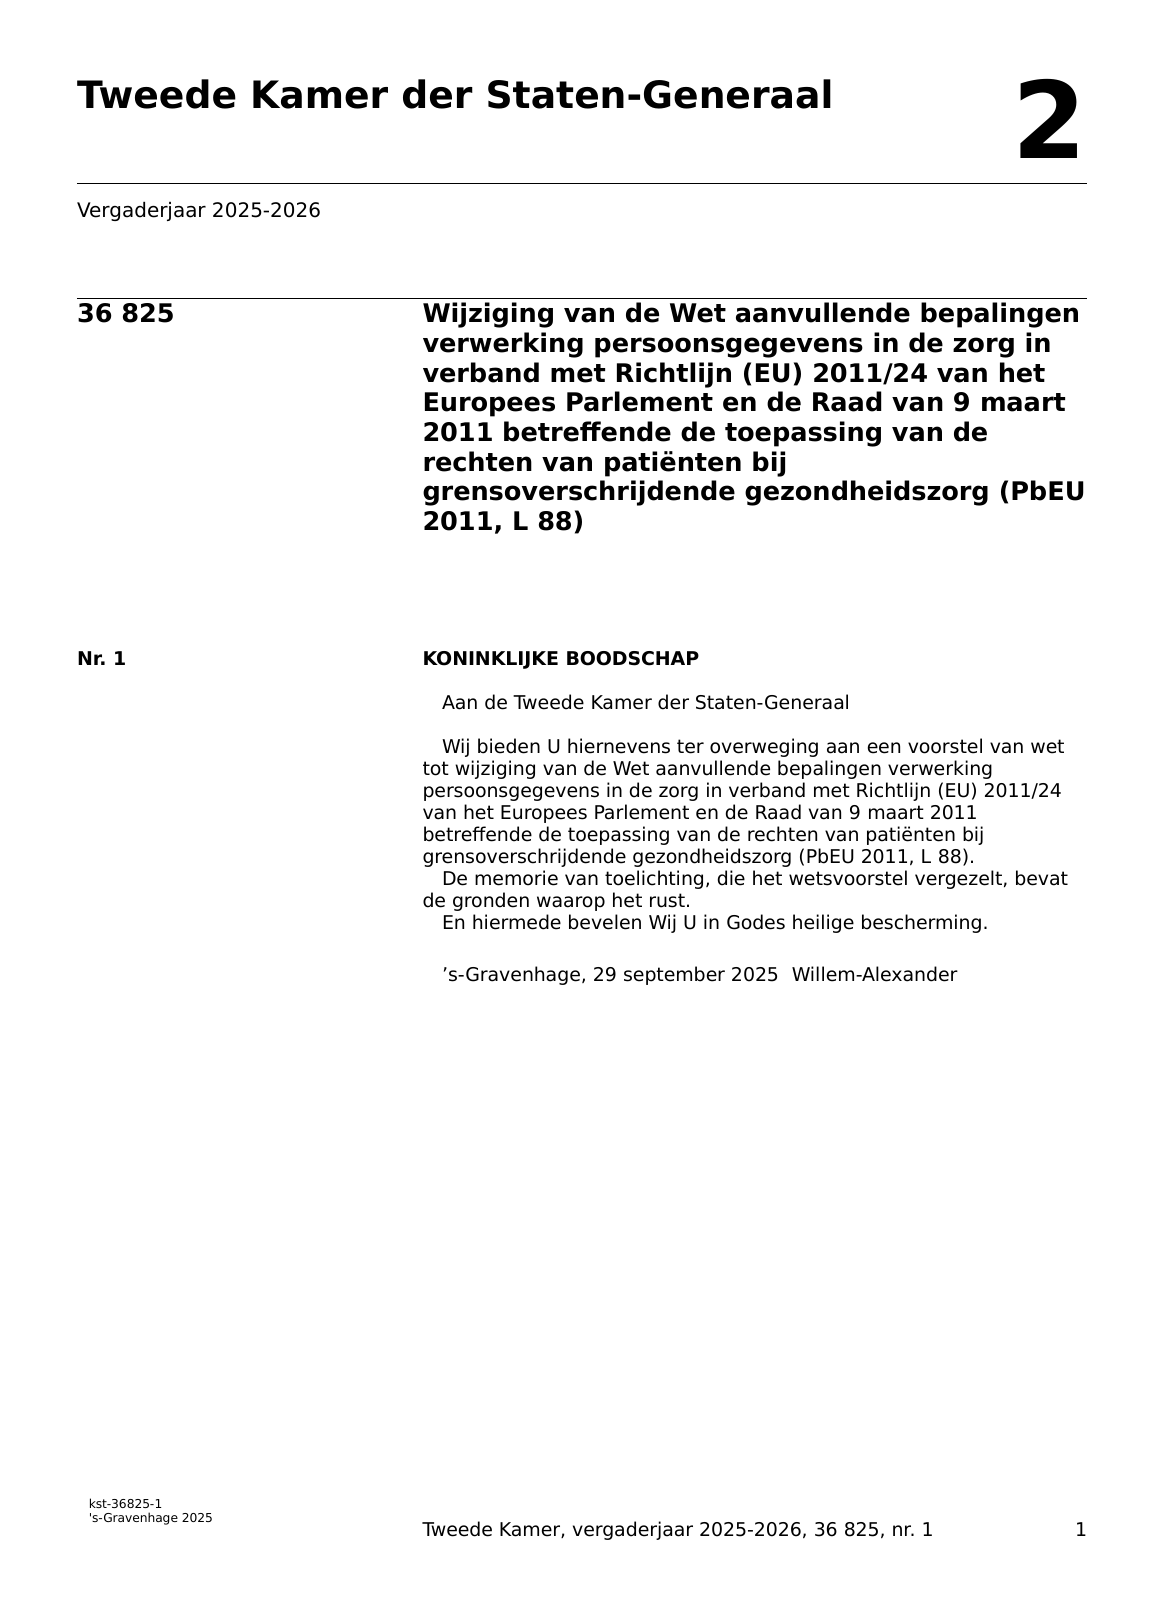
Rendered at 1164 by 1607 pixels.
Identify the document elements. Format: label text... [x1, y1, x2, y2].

table_header 2 [886, 59, 1087, 183]
text En hiermede bevelen Wij U in Godes heilige bescherming. [422, 912, 1087, 934]
subtitle 36 825 Wijziging van de Wet aanvullende bepalingen verwerking persoonsgegevens in de zorg in verband met Richtlijn (EU) 2011/24 van het Europees Parlement en de Raad van 9 maart 2011 betreffende de toepassing van de rechten van patiënten bij grensoverschrijdende gezondheidszorg (PbEU 2011, L 88) [77, 299, 1087, 536]
text De memorie van toelichting, die het wetsvoorstel vergezelt, bevat de gronden waarop het rust. [422, 868, 1087, 912]
text ’s-Gravenhage, 29 september 2025 Willem-Alexander [422, 964, 1087, 986]
text kst-36825-1 [88, 1497, 323, 1511]
table_cell Vergaderjaar 2025-2026 [77, 184, 1087, 298]
subtitle Nr. 1 KONINKLIJKE BOODSCHAP [77, 647, 1087, 669]
text Aan de Tweede Kamer der Staten-Generaal [422, 692, 1087, 714]
text Wij bieden U hiernevens ter overweging aan een voorstel van wet tot wijziging van de Wet aanvullende bepalingen verwerking persoonsgegevens in de zorg in verband met Richtlijn (EU) 2011/24 van het Europees Parlement en de Raad van 9 maart 2011 betreffende de toepassing van de rechten van patiënten bij grensoverschrijdende gezondheidszorg (PbEU 2011, L 88). [422, 736, 1087, 868]
table_header Tweede Kamer der Staten-Generaal [77, 59, 886, 183]
text 's-Gravenhage 2025 [88, 1511, 323, 1525]
